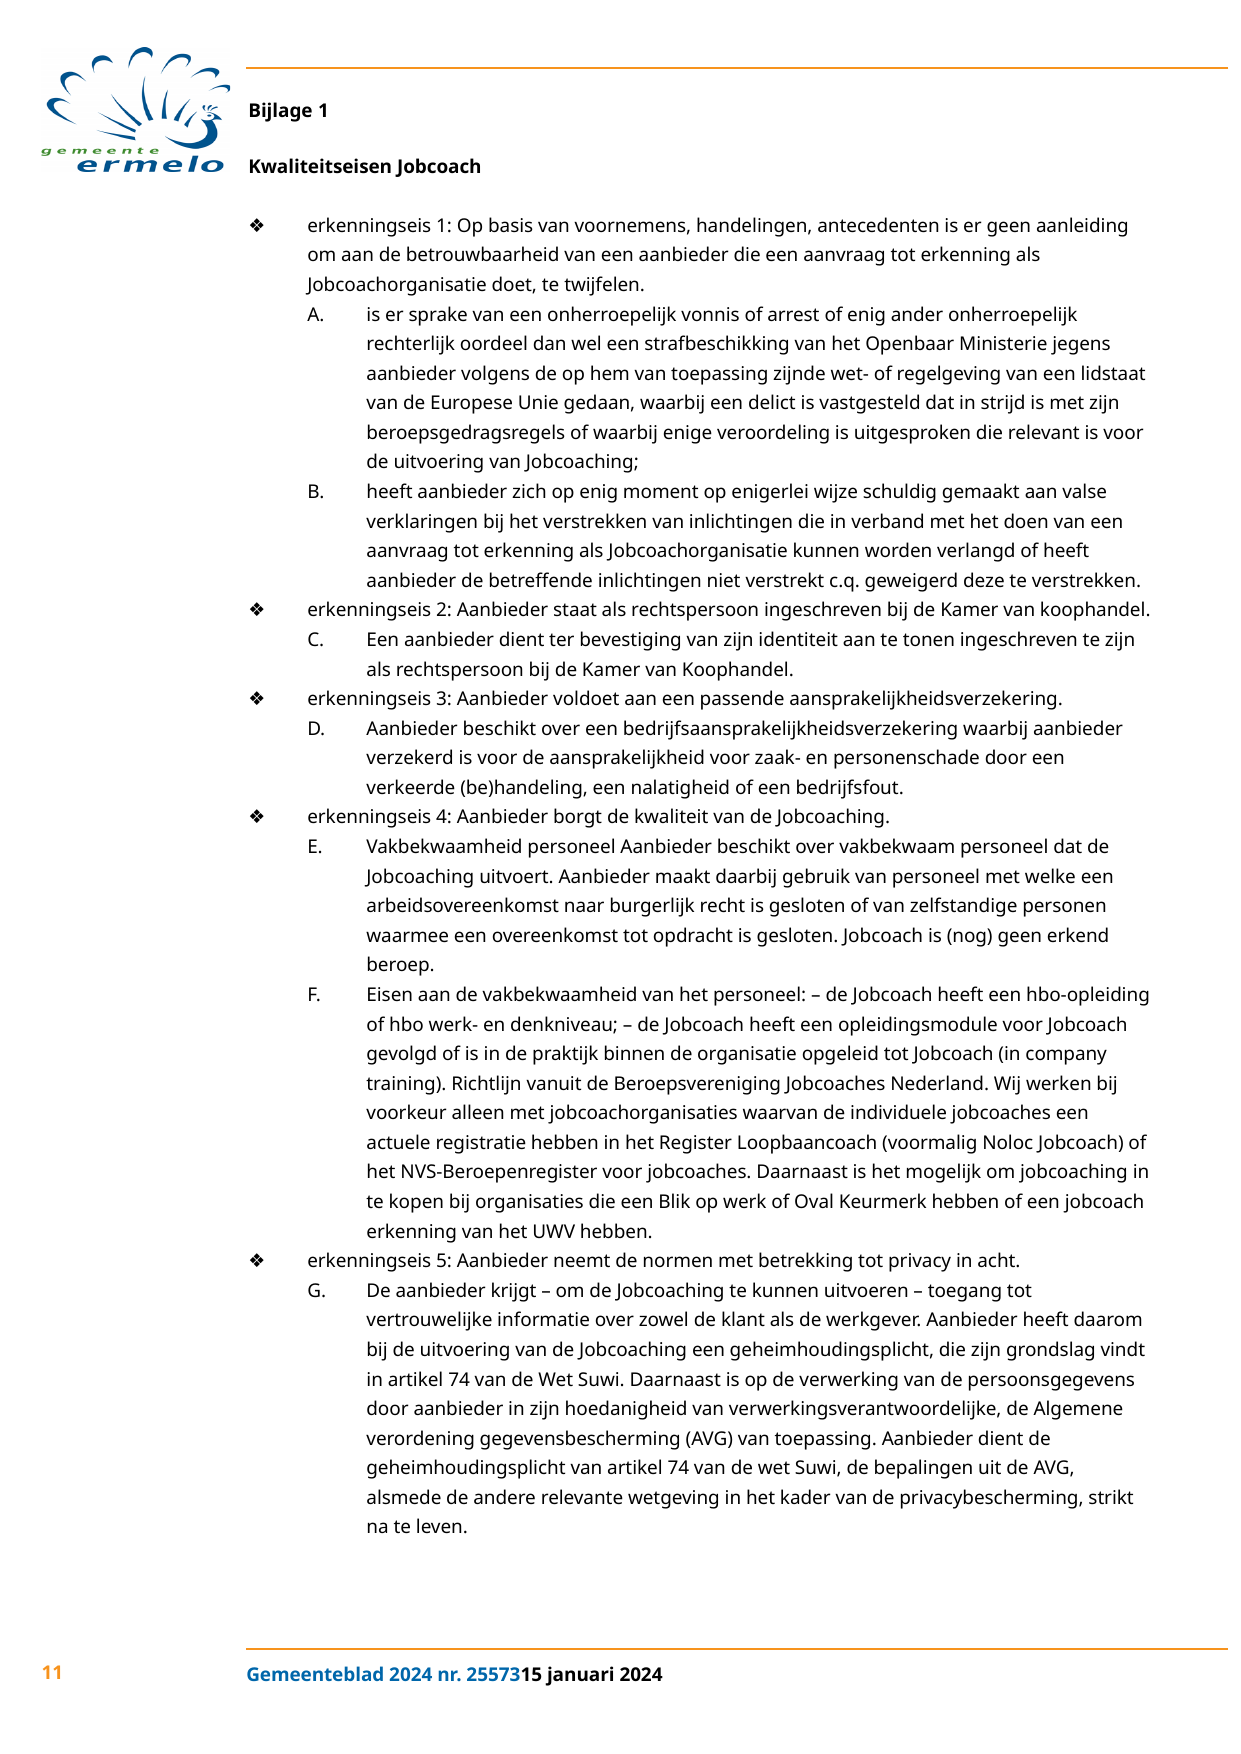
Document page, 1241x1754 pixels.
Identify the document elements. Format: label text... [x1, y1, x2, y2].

list erkenningseis 4: Aanbieder borgt de kwaliteit van de Jobcoaching. [248, 804, 1152, 829]
list is er sprake van een onherroepelijk vonnis of arrest of enig ander onherroepelijk rechterlijk oordeel dan wel een strafbeschikking van het Openbaar Ministerie jegens aanbieder volgens de op hem van toepassing zijnde wet- of regelgeving van een lidstaat van de Europese Unie gedaan, waarbij een delict is vastgesteld dat in strijd is met zijn beroepsgedragsregels of waarbij enige veroordeling is uitgesproken die relevant is voor de uitvoering van Jobcoaching; [307, 301, 1152, 474]
list erkenningseis 3: Aanbieder voldoet aan een passende aansprakelijkheidsverzekering. [248, 685, 1152, 711]
text Kwaliteitseisen Jobcoach [248, 153, 1152, 179]
list heeft aanbieder zich op enig moment op enigerlei wijze schuldig gemaakt aan valse verklaringen bij het verstrekken van inlichtingen die in verband met het doen van een aanvraag tot erkenning als Jobcoachorganisatie kunnen worden verlangd of heeft aanbieder de betreffende inlichtingen niet verstrekt c.q. geweigerd deze te verstrekken. [307, 478, 1152, 593]
picture [41, 47, 231, 172]
list erkenningseis 2: Aanbieder staat als rechtspersoon ingeschreven bij de Kamer van koophandel. [248, 597, 1152, 622]
text Bijlage 1 [248, 95, 1152, 123]
list Vakbekwaamheid personeel Aanbieder beschikt over vakbekwaam personeel dat de Jobcoaching uitvoert. Aanbieder maakt daarbij gebruik van personeel met welke een arbeidsovereenkomst naar burgerlijk recht is gesloten of van zelfstandige personen waarmee een overeenkomst tot opdracht is gesloten. Jobcoach is (nog) geen erkend beroep. [307, 833, 1152, 977]
list Eisen aan de vakbekwaamheid van het personeel: – de Jobcoach heeft een hbo-opleiding of hbo werk- en denkniveau; – de Jobcoach heeft een opleidingsmodule voor Jobcoach gevolgd of is in de praktijk binnen de organisatie opgeleid tot Jobcoach (in company training). Richtlijn vanuit de Beroepsvereniging Jobcoaches Nederland. Wij werken bij voorkeur alleen met jobcoachorganisaties waarvan de individuele jobcoaches een actuele registratie hebben in het Register Loopbaancoach (voormalig Noloc Jobcoach) of het NVS-Beroepenregister voor jobcoaches. Daarnaast is het mogelijk om jobcoaching in te kopen bij organisaties die een Blik op werk of Oval Keurmerk hebben of een jobcoach erkenning van het UWV hebben. [307, 981, 1152, 1244]
list De aanbieder krijgt – om de Jobcoaching te kunnen uitvoeren – toegang tot vertrouwelijke informatie over zowel de klant als de werkgever. Aanbieder heeft daarom bij de uitvoering van de Jobcoaching een geheimhoudingsplicht, die zijn grondslag vindt in artikel 74 van de Wet Suwi. Daarnaast is op de verwerking van de persoonsgegevens door aanbieder in zijn hoedanigheid van verwerkingsverantwoordelijke, de Algemene verordening gegevensbescherming (AVG) van toepassing. Aanbieder dient de geheimhoudingsplicht van artikel 74 van de wet Suwi, de bepalingen uit de AVG, alsmede de andere relevante wetgeving in het kader van de privacybescherming, strikt na te leven. [307, 1277, 1152, 1539]
list erkenningseis 1: Op basis van voornemens, handelingen, antecedenten is er geen aanleiding om aan de betrouwbaarheid van een aanbieder die een aanvraag tot erkenning als Jobcoachorganisatie doet, te twijfelen. [248, 212, 1152, 297]
list Een aanbieder dient ter bevestiging van zijn identiteit aan te tonen ingeschreven te zijn als rechtspersoon bij de Kamer van Koophandel. [307, 626, 1152, 682]
list erkenningseis 5: Aanbieder neemt de normen met betrekking tot privacy in acht. [248, 1247, 1152, 1273]
list Aanbieder beschikt over een bedrijfsaansprakelijkheidsverzekering waarbij aanbieder verzekerd is voor de aansprakelijkheid voor zaak- en personenschade door een verkeerde (be)handeling, een nalatigheid of een bedrijfsfout. [307, 715, 1152, 800]
